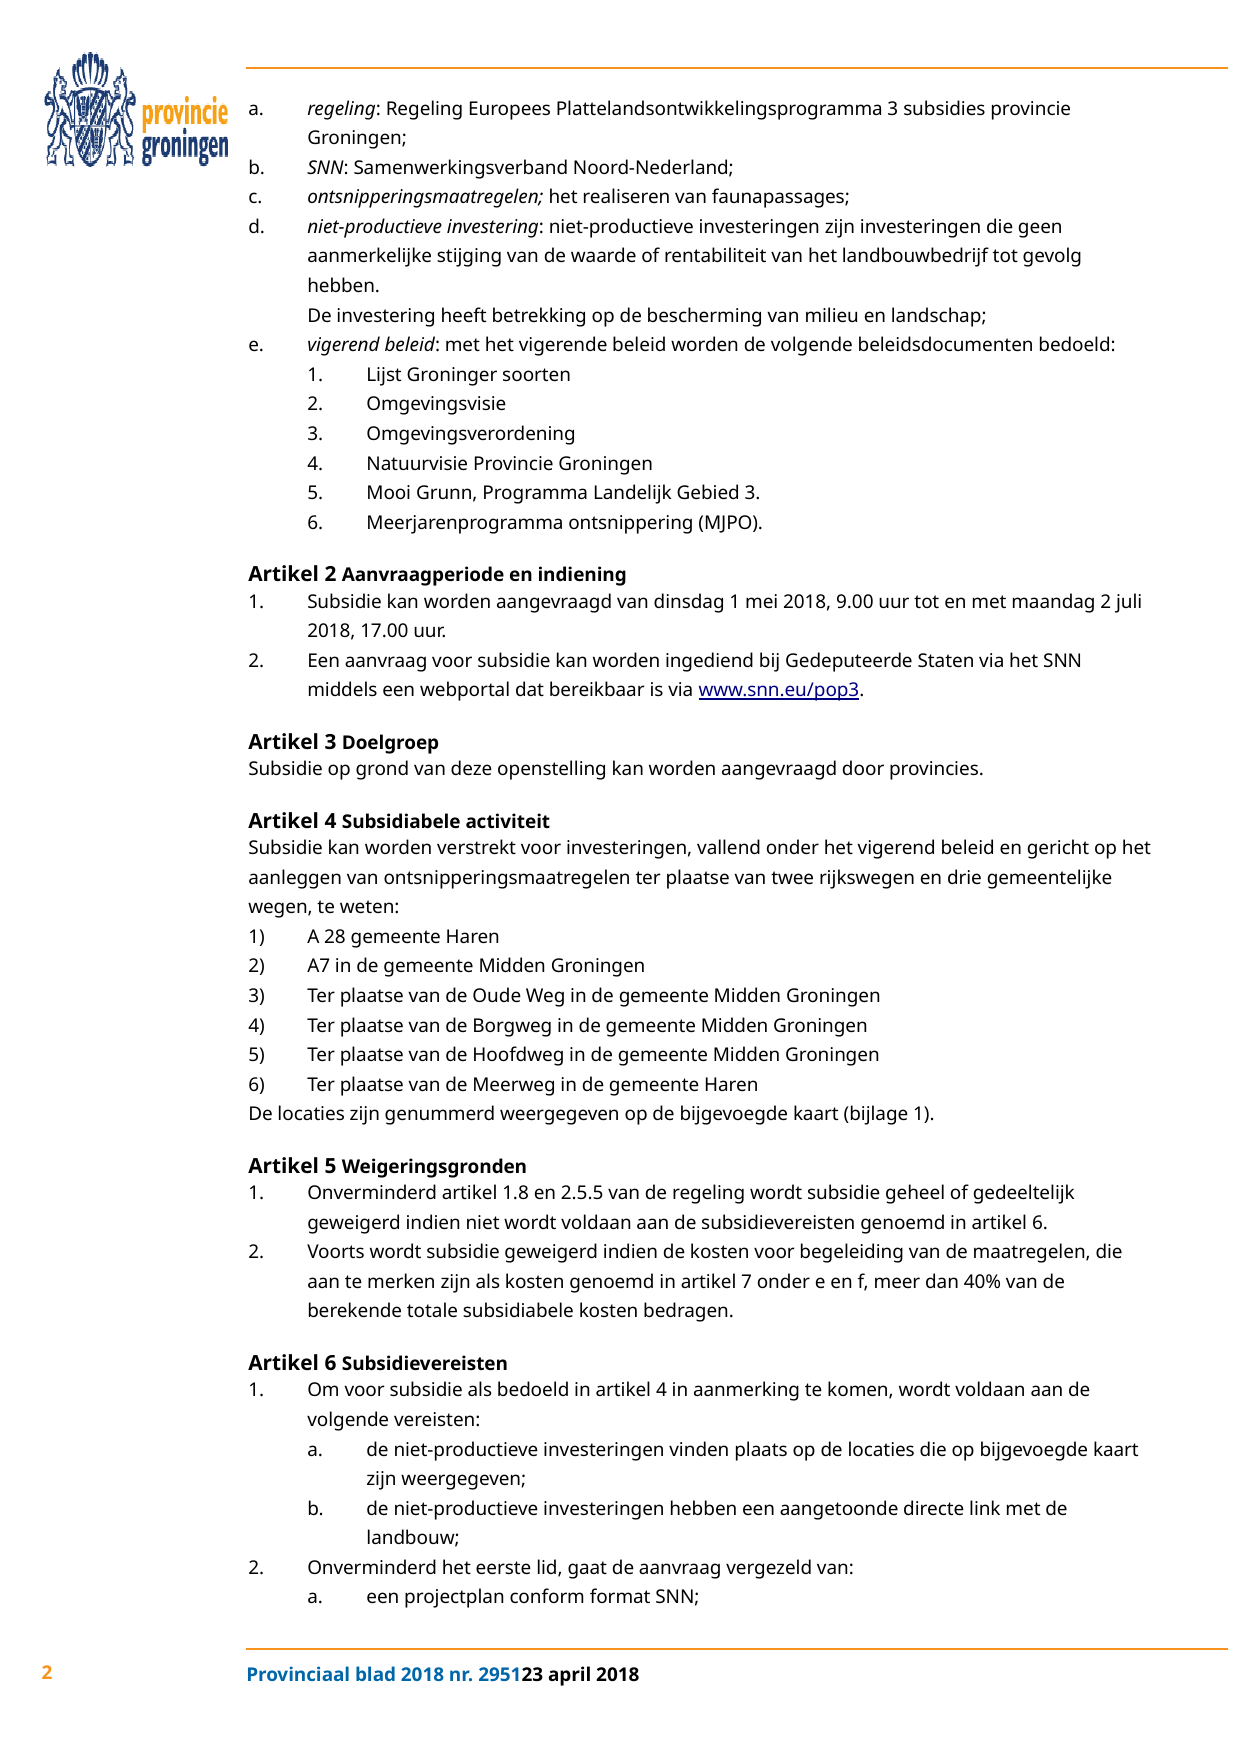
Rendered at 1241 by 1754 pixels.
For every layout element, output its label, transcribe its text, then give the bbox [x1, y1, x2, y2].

text De locaties zijn genummerd weergegeven op de bijgevoegde kaart (bijlage 1). [248, 1101, 1152, 1126]
list Onverminderd het eerste lid, gaat de aanvraag vergezeld van: [248, 1554, 1152, 1580]
list Meerjarenprogramma ontsnippering (MJPO). [307, 509, 1152, 535]
list A 28 gemeente Haren [248, 923, 1152, 949]
list A7 in de gemeente Midden Groningen [248, 953, 1152, 978]
text Artikel 6 Subsidievereisten [248, 1348, 1152, 1377]
text Artikel 2 Aanvraagperiode en indiening [248, 559, 1152, 588]
list niet-productieve investering: niet-productieve investeringen zijn investeringen die geen aanmerkelijke stijging van de waarde of rentabiliteit van het landbouwbedrijf tot gevolg hebben. [248, 213, 1152, 298]
list Omgevingsverordening [307, 420, 1152, 446]
list de niet-productieve investeringen hebben een aangetoonde directe link met de landbouw; [307, 1495, 1152, 1550]
list Om voor subsidie als bedoeld in artikel 4 in aanmerking te komen, wordt voldaan aan de volgende vereisten: [248, 1377, 1152, 1432]
text Artikel 3 Doelgroep [248, 727, 1152, 755]
list regeling: Regeling Europees Plattelandsontwikkelingsprogramma 3 subsidies provincie Groningen; [248, 95, 1152, 150]
list Lijst Groninger soorten [307, 361, 1152, 387]
list SNN: Samenwerkingsverband Noord-Nederland; [248, 154, 1152, 180]
text Artikel 5 Weigeringsgronden [248, 1151, 1152, 1179]
list Omgevingsvisie [307, 391, 1152, 416]
text Artikel 4 Subsidiabele activiteit [248, 806, 1152, 834]
text Subsidie op grond van deze openstelling kan worden aangevraagd door provincies. [248, 755, 1152, 781]
list Ter plaatse van de Hoofdweg in de gemeente Midden Groningen [248, 1041, 1152, 1067]
list Mooi Grunn, Programma Landelijk Gebied 3. [307, 479, 1152, 505]
picture [41, 47, 231, 172]
text Subsidie kan worden verstrekt voor investeringen, vallend onder het vigerend beleid en gericht op het aanleggen van ontsnipperingsmaatregelen ter plaatse van twee rijkswegen en drie gemeentelijke wegen, te weten: [248, 834, 1152, 919]
list Ter plaatse van de Meerweg in de gemeente Haren [248, 1071, 1152, 1097]
list Natuurvisie Provincie Groningen [307, 450, 1152, 476]
list Een aanvraag voor subsidie kan worden ingediend bij Gedeputeerde Staten via het SNN middels een webportal dat bereikbaar is via www.snn.eu/pop3. [248, 647, 1152, 702]
list de niet-productieve investeringen vinden plaats op de locaties die op bijgevoegde kaart zijn weergegeven; [307, 1436, 1152, 1491]
list vigerend beleid: met het vigerende beleid worden de volgende beleidsdocumenten bedoeld: [248, 331, 1152, 357]
list Subsidie kan worden aangevraagd van dinsdag 1 mei 2018, 9.00 uur tot en met maandag 2 juli 2018, 17.00 uur. [248, 588, 1152, 643]
list ontsnipperingsmaatregelen; het realiseren van faunapassages; [248, 183, 1152, 209]
list een projectplan conform format SNN; [307, 1584, 1152, 1609]
list Voorts wordt subsidie geweigerd indien de kosten voor begeleiding van de maatregelen, die aan te merken zijn als kosten genoemd in artikel 7 onder e en f, meer dan 40% van de berekende totale subsidiabele kosten bedragen. [248, 1238, 1152, 1323]
list Ter plaatse van de Oude Weg in de gemeente Midden Groningen [248, 982, 1152, 1008]
list De investering heeft betrekking op de bescherming van milieu en landschap; [248, 302, 1152, 328]
list Onverminderd artikel 1.8 en 2.5.5 van de regeling wordt subsidie geheel of gedeeltelijk geweigerd indien niet wordt voldaan aan de subsidievereisten genoemd in artikel 6. [248, 1179, 1152, 1235]
list Ter plaatse van de Borgweg in de gemeente Midden Groningen [248, 1012, 1152, 1037]
